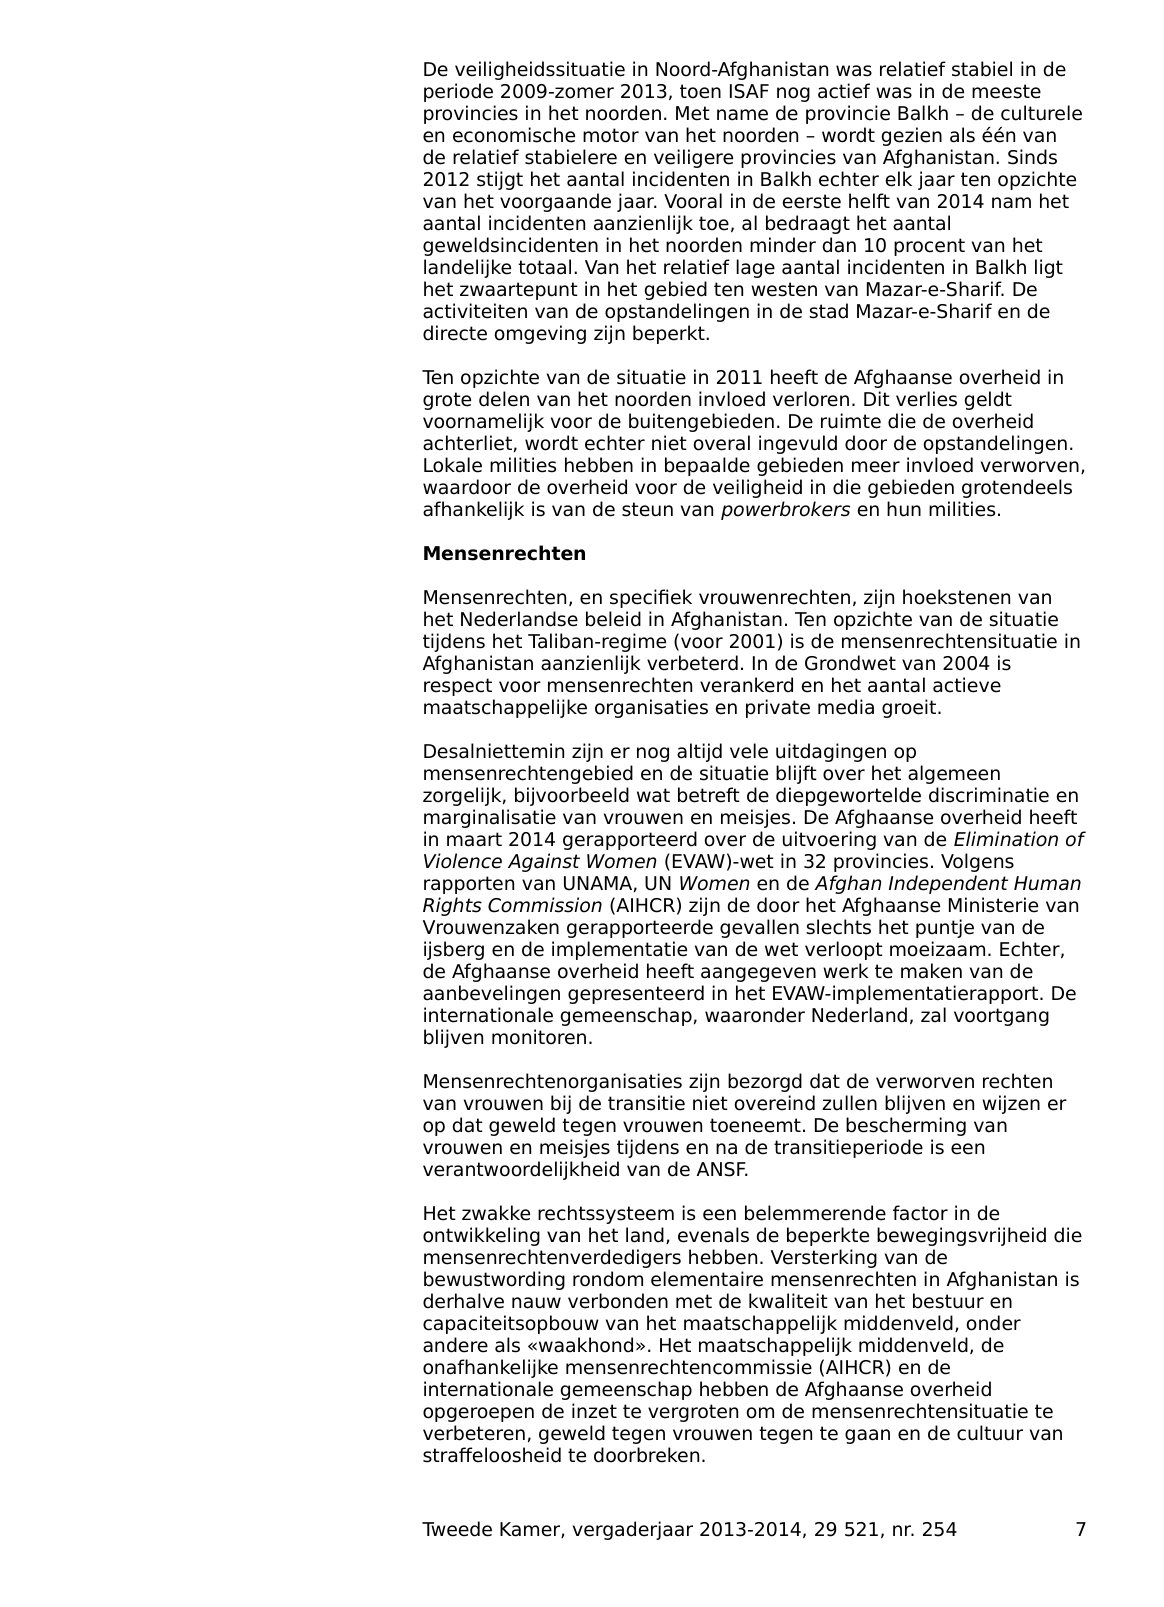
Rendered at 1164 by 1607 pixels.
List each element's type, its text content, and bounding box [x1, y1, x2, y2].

subtitle Mensenrechten [422, 543, 1087, 565]
text Het zwakke rechtssysteem is een belemmerende factor in de ontwikkeling van het land, evenals de beperkte bewegingsvrijheid die mensenrechtenverdedigers hebben. Versterking van de bewustwording rondom elementaire mensenrechten in Afghanistan is derhalve nauw verbonden met de kwaliteit van het bestuur en capaciteitsopbouw van het maatschappelijk middenveld, onder andere als «waakhond». Het maatschappelijk middenveld, de onafhankelijke mensenrechtencommissie (AIHCR) en de internationale gemeenschap hebben de Afghaanse overheid opgeroepen de inzet te vergroten om de mensenrechtensituatie te verbeteren, geweld tegen vrouwen tegen te gaan en de cultuur van straffeloosheid te doorbreken. [422, 1203, 1087, 1467]
text De veiligheidssituatie in Noord-Afghanistan was relatief stabiel in de periode 2009-zomer 2013, toen ISAF nog actief was in de meeste provincies in het noorden. Met name de provincie Balkh – de culturele en economische motor van het noorden – wordt gezien als één van de relatief stabielere en veiligere provincies van Afghanistan. Sinds 2012 stijgt het aantal incidenten in Balkh echter elk jaar ten opzichte van het voorgaande jaar. Vooral in de eerste helft van 2014 nam het aantal incidenten aanzienlijk toe, al bedraagt het aantal geweldsincidenten in het noorden minder dan 10 procent van het landelijke totaal. Van het relatief lage aantal incidenten in Balkh ligt het zwaartepunt in het gebied ten westen van Mazar-e-Sharif. De activiteiten van de opstandelingen in de stad Mazar-e-Sharif en de directe omgeving zijn beperkt. [422, 59, 1087, 345]
text Mensenrechtenorganisaties zijn bezorgd dat de verworven rechten van vrouwen bij de transitie niet overeind zullen blijven en wijzen er op dat geweld tegen vrouwen toeneemt. De bescherming van vrouwen en meisjes tijdens en na de transitieperiode is een verantwoordelijkheid van de ANSF. [422, 1071, 1087, 1181]
text Mensenrechten, en specifiek vrouwenrechten, zijn hoekstenen van het Nederlandse beleid in Afghanistan. Ten opzichte van de situatie tijdens het Taliban-regime (voor 2001) is de mensenrechtensituatie in Afghanistan aanzienlijk verbeterd. In de Grondwet van 2004 is respect voor mensenrechten verankerd en het aantal actieve maatschappelijke organisaties en private media groeit. [422, 587, 1087, 719]
text Desalniettemin zijn er nog altijd vele uitdagingen op mensenrechtengebied en de situatie blijft over het algemeen zorgelijk, bijvoorbeeld wat betreft de diepgewortelde discriminatie en marginalisatie van vrouwen en meisjes. De Afghaanse overheid heeft in maart 2014 gerapporteerd over de uitvoering van de Elimination of Violence Against Women (EVAW)-wet in 32 provincies. Volgens rapporten van UNAMA, UN Women en de Afghan Independent Human Rights Commission (AIHCR) zijn de door het Afghaanse Ministerie van Vrouwenzaken gerapporteerde gevallen slechts het puntje van de ijsberg en de implementatie van de wet verloopt moeizaam. Echter, de Afghaanse overheid heeft aangegeven werk te maken van de aanbevelingen gepresenteerd in het EVAW-implementatierapport. De internationale gemeenschap, waaronder Nederland, zal voortgang blijven monitoren. [422, 741, 1087, 1049]
text Ten opzichte van de situatie in 2011 heeft de Afghaanse overheid in grote delen van het noorden invloed verloren. Dit verlies geldt voornamelijk voor de buitengebieden. De ruimte die de overheid achterliet, wordt echter niet overal ingevuld door de opstandelingen. Lokale milities hebben in bepaalde gebieden meer invloed verworven, waardoor de overheid voor de veiligheid in die gebieden grotendeels afhankelijk is van de steun van powerbrokers en hun milities. [422, 367, 1087, 521]
